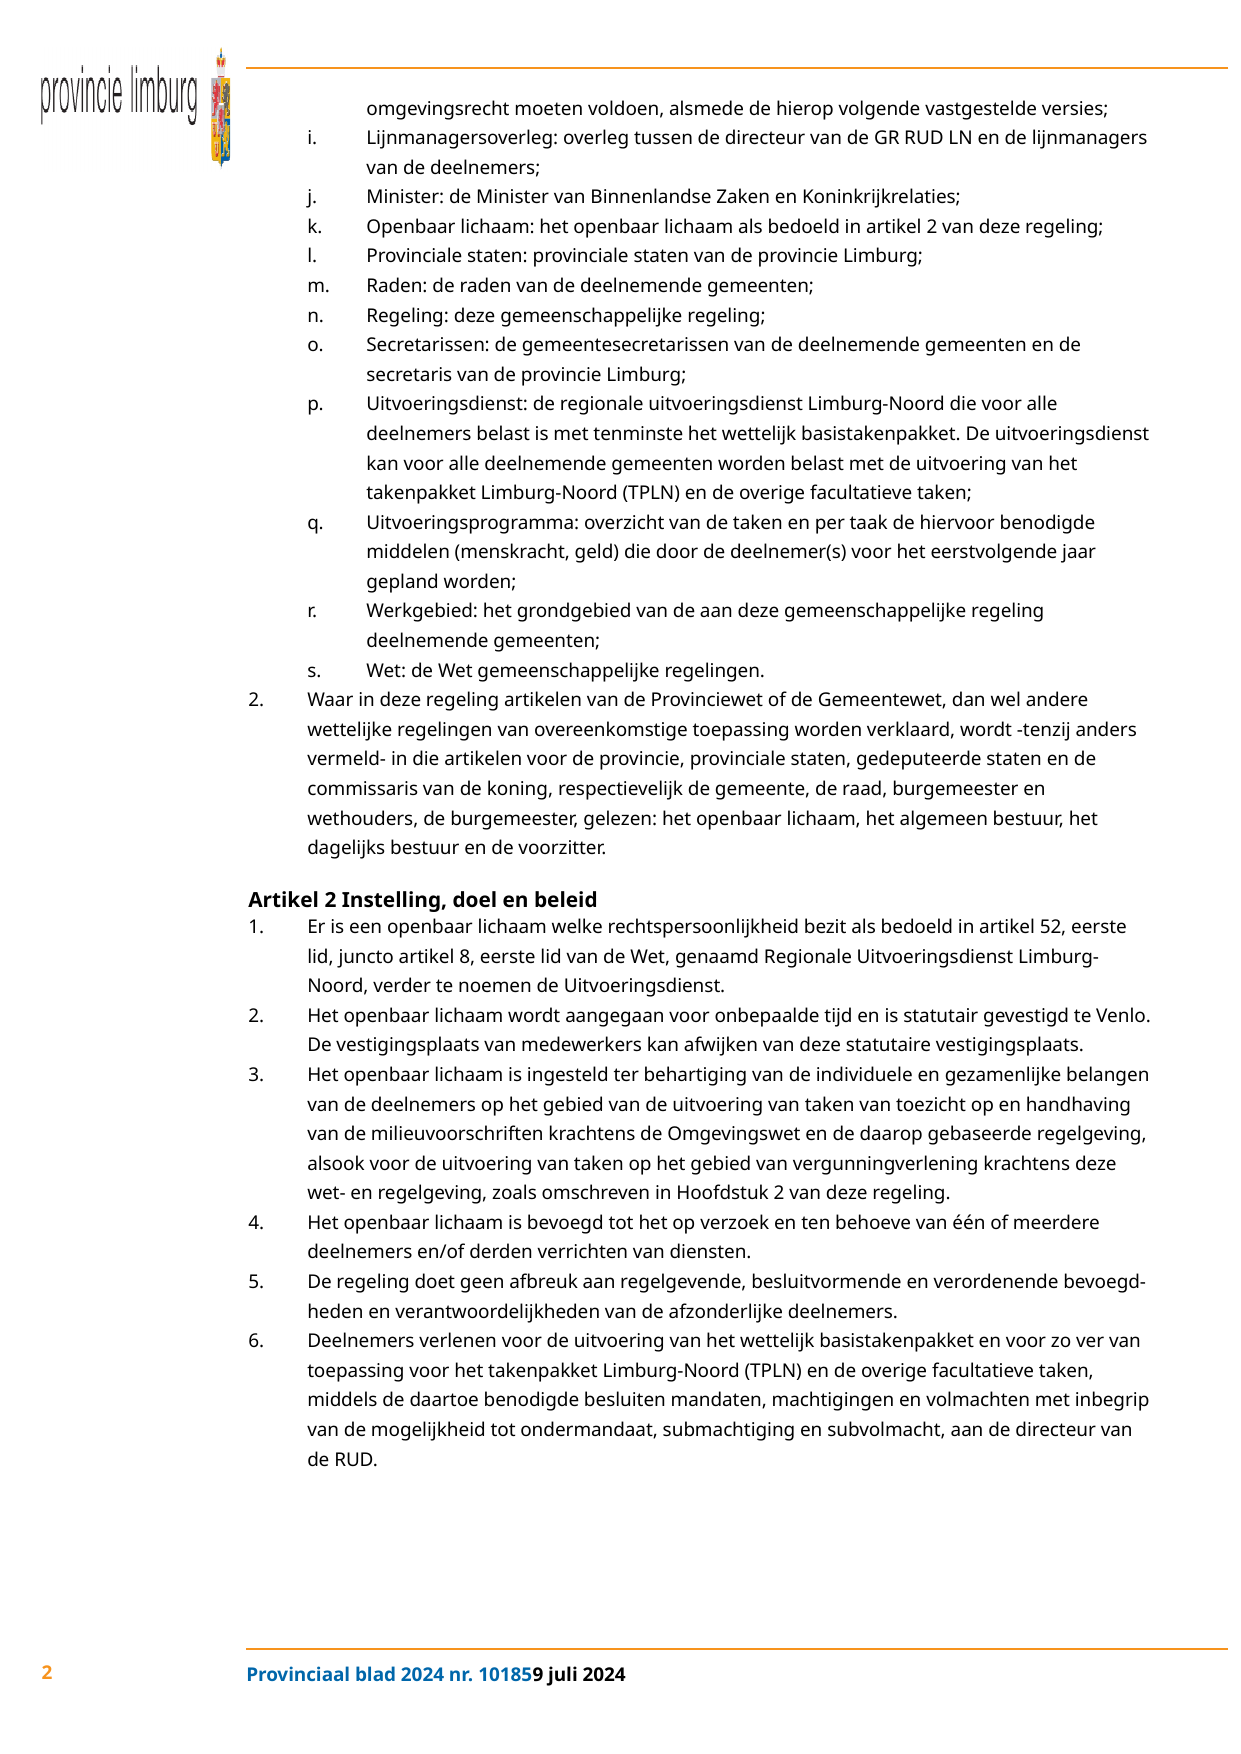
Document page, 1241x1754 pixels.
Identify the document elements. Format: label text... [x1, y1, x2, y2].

list Minister: de Minister van Binnenlandse Zaken en Koninkrijkrelaties; [307, 183, 1152, 209]
list Werkgebied: het grondgebied van de aan deze gemeenschappelijke regeling deelnemende gemeenten; [307, 598, 1152, 653]
list Er is een openbaar lichaam welke rechtspersoonlijkheid bezit als bedoeld in artikel 52, eerste lid, juncto artikel 8, eerste lid van de Wet, genaamd Regionale Uitvoeringsdienst Limburg-Noord, verder te noemen de Uitvoeringsdienst. [248, 913, 1152, 998]
list Secretarissen: de gemeentesecretarissen van de deelnemende gemeenten en de secretaris van de provincie Limburg; [307, 331, 1152, 387]
picture [41, 47, 231, 172]
list Het openbaar lichaam wordt aangegaan voor onbepaalde tijd en is statutair gevestigd te Venlo. De vestigingsplaats van medewerkers kan afwijken van deze statutaire vestigingsplaats. [248, 1002, 1152, 1057]
list Uitvoeringsdienst: de regionale uitvoeringsdienst Limburg-Noord die voor alle deelnemers belast is met tenminste het wettelijk basistakenpakket. De uitvoeringsdienst kan voor alle deelnemende gemeenten worden belast met de uitvoering van het takenpakket Limburg-Noord (TPLN) en de overige facultatieve taken; [307, 391, 1152, 505]
list De regeling doet geen afbreuk aan regelgevende, besluitvormende en verordenende bevoegd-heden en verantwoordelijkheden van de afzonderlijke deelnemers. [248, 1268, 1152, 1323]
list omgevingsrecht moeten voldoen, alsmede de hierop volgende vastgestelde versies; [307, 95, 1152, 121]
list Wet: de Wet gemeenschappelijke regelingen. [307, 657, 1152, 683]
list Openbaar lichaam: het openbaar lichaam als bedoeld in artikel 2 van deze regeling; [307, 213, 1152, 239]
list Het openbaar lichaam is ingesteld ter behartiging van de individuele en gezamenlijke belangen van de deelnemers op het gebied van de uitvoering van taken van toezicht op en handhaving van de milieuvoorschriften krachtens de Omgevingswet en de daarop gebaseerde regelgeving, alsook voor de uitvoering van taken op het gebied van vergunningverlening krachtens deze wet- en regelgeving, zoals omschreven in Hoofdstuk 2 van deze regeling. [248, 1061, 1152, 1205]
list Provinciale staten: provinciale staten van de provincie Limburg; [307, 243, 1152, 268]
text Artikel 2 Instelling, doel en beleid [248, 885, 1152, 913]
list Waar in deze regeling artikelen van de Provinciewet of de Gemeentewet, dan wel andere wettelijke regelingen van overeenkomstige toepassing worden verklaard, wordt -tenzij anders vermeld- in die artikelen voor de provincie, provinciale staten, gedeputeerde staten en de commissaris van de koning, respectievelijk de gemeente, de raad, burgemeester en wethouders, de burgemeester, gelezen: het openbaar lichaam, het algemeen bestuur, het dagelijks bestuur en de voorzitter. [248, 686, 1152, 860]
list Lijnmanagersoverleg: overleg tussen de directeur van de GR RUD LN en de lijnmanagers van de deelnemers; [307, 124, 1152, 180]
list Raden: de raden van de deelnemende gemeenten; [307, 272, 1152, 298]
list Het openbaar lichaam is bevoegd tot het op verzoek en ten behoeve van één of meerdere deelnemers en/of derden verrichten van diensten. [248, 1209, 1152, 1264]
list Deelnemers verlenen voor de uitvoering van het wettelijk basistakenpakket en voor zo ver van toepassing voor het takenpakket Limburg-Noord (TPLN) en de overige facultatieve taken, middels de daartoe benodigde besluiten mandaten, machtigingen en volmachten met inbegrip van de mogelijkheid tot ondermandaat, submachtiging en subvolmacht, aan de directeur van de RUD. [248, 1327, 1152, 1471]
list Uitvoeringsprogramma: overzicht van de taken en per taak de hiervoor benodigde middelen (menskracht, geld) die door de deelnemer(s) voor het eerstvolgende jaar gepland worden; [307, 509, 1152, 594]
list Regeling: deze gemeenschappelijke regeling; [307, 302, 1152, 328]
